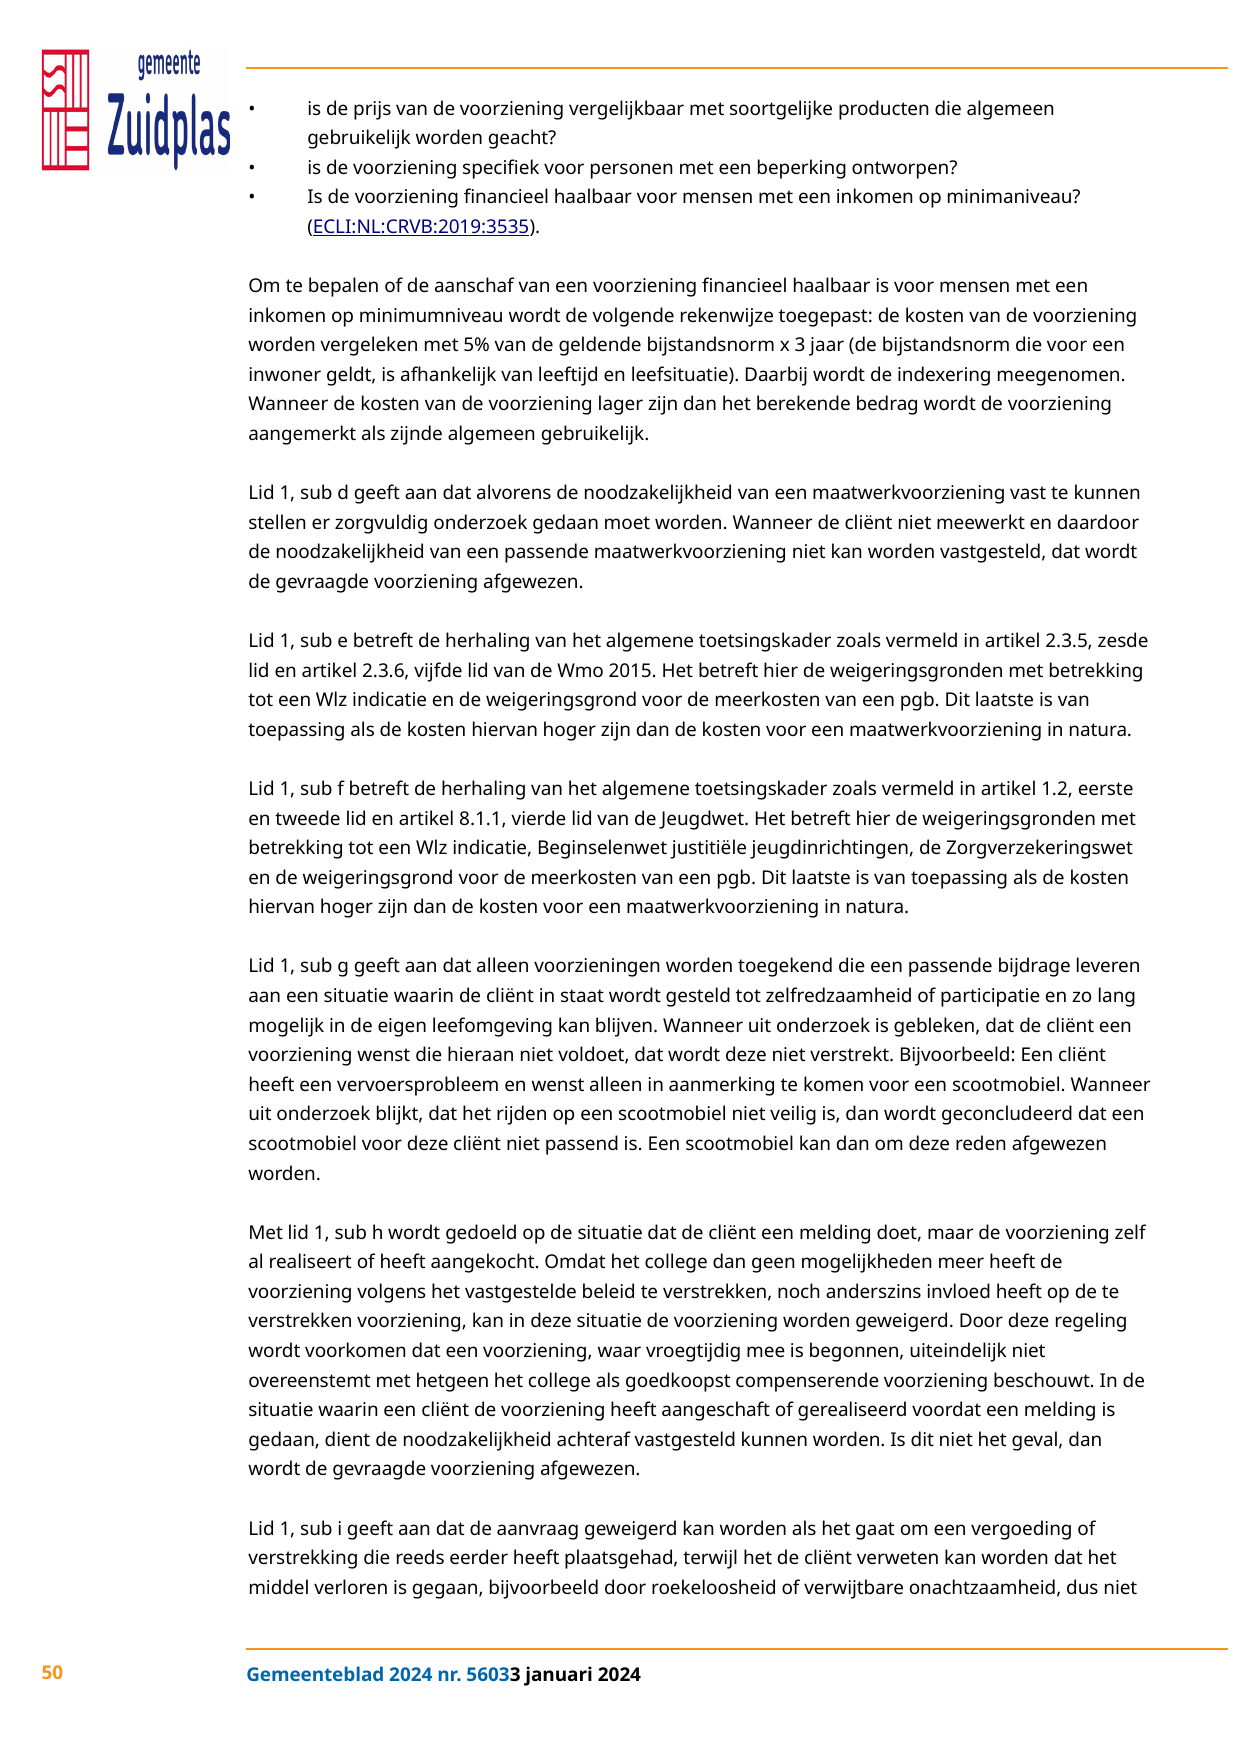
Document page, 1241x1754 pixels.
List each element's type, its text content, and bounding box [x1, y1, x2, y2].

text Lid 1, sub e betreft de herhaling van het algemene toetsingskader zoals vermeld in artikel 2.3.5, zesde lid en artikel 2.3.6, vijfde lid van de Wmo 2015. Het betreft hier de weigeringsgronden met betrekking tot een Wlz indicatie en de weigeringsgrond voor de meerkosten van een pgb. Dit laatste is van toepassing als de kosten hiervan hoger zijn dan de kosten voor een maatwerkvoorziening in natura. [248, 627, 1152, 742]
text Lid 1, sub g geeft aan dat alleen voorzieningen worden toegekend die een passende bijdrage leveren aan een situatie waarin de cliënt in staat wordt gesteld tot zelfredzaamheid of participatie en zo lang mogelijk in de eigen leefomgeving kan blijven. Wanneer uit onderzoek is gebleken, dat de cliënt een voorziening wenst die hieraan niet voldoet, dat wordt deze niet verstrekt. Bijvoorbeeld: Een cliënt heeft een vervoersprobleem en wenst alleen in aanmerking te komen voor een scootmobiel. Wanneer uit onderzoek blijkt, dat het rijden op een scootmobiel niet veilig is, dan wordt geconcludeerd dat een scootmobiel voor deze cliënt niet passend is. Een scootmobiel kan dan om deze reden afgewezen worden. [248, 953, 1152, 1186]
text Lid 1, sub d geeft aan dat alvorens de noodzakelijkheid van een maatwerkvoorziening vast te kunnen stellen er zorgvuldig onderzoek gedaan moet worden. Wanneer de cliënt niet meewerkt en daardoor de noodzakelijkheid van een passende maatwerkvoorziening niet kan worden vastgesteld, dat wordt de gevraagde voorziening afgewezen. [248, 479, 1152, 594]
picture [41, 47, 231, 172]
text Met lid 1, sub h wordt gedoeld op de situatie dat de cliënt een melding doet, maar de voorziening zelf al realiseert of heeft aangekocht. Omdat het college dan geen mogelijkheden meer heeft de voorziening volgens het vastgestelde beleid te verstrekken, noch anderszins invloed heeft op de te verstrekken voorziening, kan in deze situatie de voorziening worden geweigerd. Door deze regeling wordt voorkomen dat een voorziening, waar vroegtijdig mee is begonnen, uiteindelijk niet overeenstemt met hetgeen het college als goedkoopst compenserende voorziening beschouwt. In de situatie waarin een cliënt de voorziening heeft aangeschaft of gerealiseerd voordat een melding is gedaan, dient de noodzakelijkheid achteraf vastgesteld kunnen worden. Is dit niet het geval, dan wordt de gevraagde voorziening afgewezen. [248, 1219, 1152, 1481]
text Lid 1, sub f betreft de herhaling van het algemene toetsingskader zoals vermeld in artikel 1.2, eerste en tweede lid en artikel 8.1.1, vierde lid van de Jeugdwet. Het betreft hier de weigeringsgronden met betrekking tot een Wlz indicatie, Beginselenwet justitiële jeugdinrichtingen, de Zorgverzekeringswet en de weigeringsgrond voor de meerkosten van een pgb. Dit laatste is van toepassing als de kosten hiervan hoger zijn dan de kosten voor een maatwerkvoorziening in natura. [248, 775, 1152, 919]
list Is de voorziening financieel haalbaar voor mensen met een inkomen op minimaniveau? (ECLI:NL:CRVB:2019:3535). [248, 183, 1152, 239]
list is de prijs van de voorziening vergelijkbaar met soortgelijke producten die algemeen gebruikelijk worden geacht? [248, 95, 1152, 150]
text Lid 1, sub i geeft aan dat de aanvraag geweigerd kan worden als het gaat om een vergoeding of verstrekking die reeds eerder heeft plaatsgehad, terwijl het de cliënt verweten kan worden dat het middel verloren is gegaan, bijvoorbeeld door roekeloosheid of verwijtbare onachtzaamheid, dus niet [248, 1515, 1152, 1600]
list is de voorziening specifiek voor personen met een beperking ontworpen? [248, 154, 1152, 180]
text Om te bepalen of de aanschaf van een voorziening financieel haalbaar is voor mensen met een inkomen op minimumniveau wordt de volgende rekenwijze toegepast: de kosten van de voorziening worden vergeleken met 5% van de geldende bijstandsnorm x 3 jaar (de bijstandsnorm die voor een inwoner geldt, is afhankelijk van leeftijd en leefsituatie). Daarbij wordt de indexering meegenomen. Wanneer de kosten van de voorziening lager zijn dan het berekende bedrag wordt de voorziening aangemerkt als zijnde algemeen gebruikelijk. [248, 272, 1152, 446]
